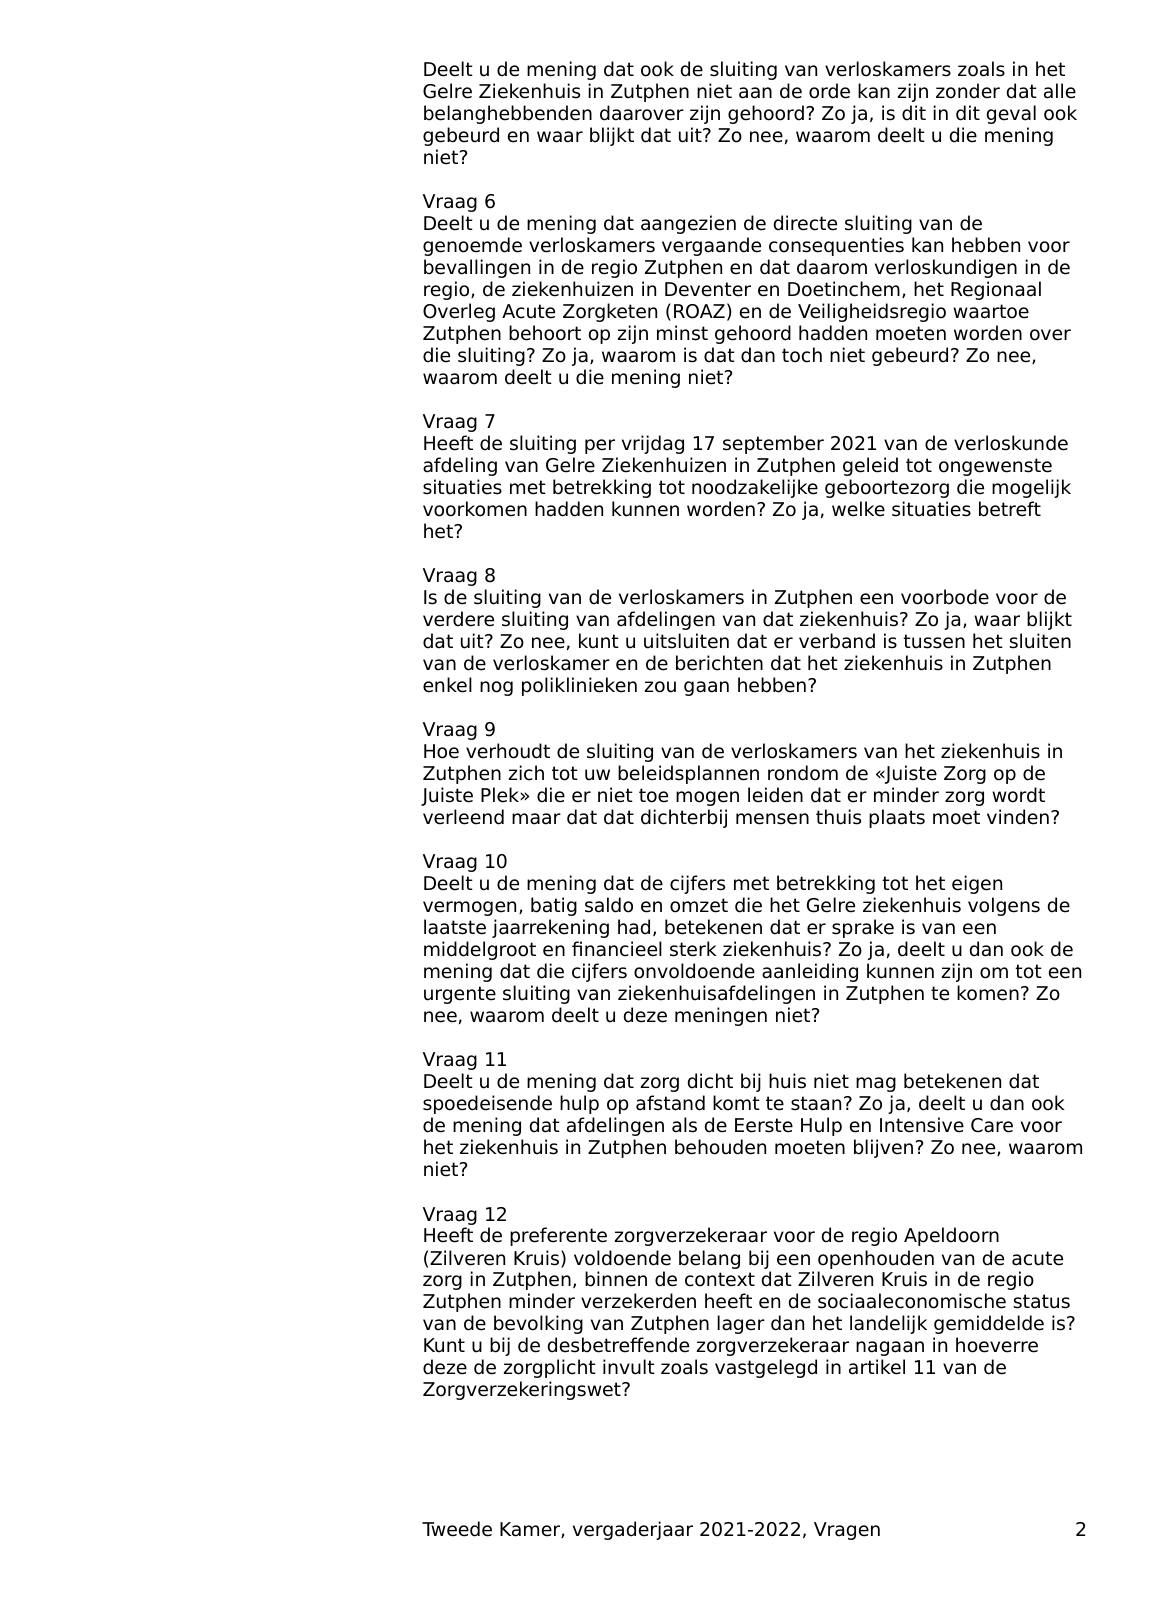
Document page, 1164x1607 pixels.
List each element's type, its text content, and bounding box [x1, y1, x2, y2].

text Deelt u de mening dat ook de sluiting van verloskamers zoals in het Gelre Ziekenhuis in Zutphen niet aan de orde kan zijn zonder dat alle belanghebbenden daarover zijn gehoord? Zo ja, is dit in dit geval ook gebeurd en waar blijkt dat uit? Zo nee, waarom deelt u die mening niet? [422, 59, 1087, 169]
text Deelt u de mening dat zorg dicht bij huis niet mag betekenen dat spoedeisende hulp op afstand komt te staan? Zo ja, deelt u dan ook de mening dat afdelingen als de Eerste Hulp en Intensive Care voor het ziekenhuis in Zutphen behouden moeten blijven? Zo nee, waarom niet? [422, 1071, 1087, 1181]
text Vraag 8 [422, 565, 1087, 587]
text Vraag 6 [422, 191, 1087, 213]
text Vraag 10 [422, 851, 1087, 873]
text Heeft de sluiting per vrijdag 17 september 2021 van de verloskunde afdeling van Gelre Ziekenhuizen in Zutphen geleid tot ongewenste situaties met betrekking tot noodzakelijke geboortezorg die mogelijk voorkomen hadden kunnen worden? Zo ja, welke situaties betreft het? [422, 433, 1087, 543]
text Deelt u de mening dat aangezien de directe sluiting van de genoemde verloskamers vergaande consequenties kan hebben voor bevallingen in de regio Zutphen en dat daarom verloskundigen in de regio, de ziekenhuizen in Deventer en Doetinchem, het Regionaal Overleg Acute Zorgketen (ROAZ) en de Veiligheidsregio waartoe Zutphen behoort op zijn minst gehoord hadden moeten worden over die sluiting? Zo ja, waarom is dat dan toch niet gebeurd? Zo nee, waarom deelt u die mening niet? [422, 213, 1087, 389]
text Vraag 7 [422, 411, 1087, 433]
text Heeft de preferente zorgverzekeraar voor de regio Apeldoorn (Zilveren Kruis) voldoende belang bij een openhouden van de acute zorg in Zutphen, binnen de context dat Zilveren Kruis in de regio Zutphen minder verzekerden heeft en de sociaaleconomische status van de bevolking van Zutphen lager dan het landelijk gemiddelde is? Kunt u bij de desbetreffende zorgverzekeraar nagaan in hoeverre deze de zorgplicht invult zoals vastgelegd in artikel 11 van de Zorgverzekeringswet? [422, 1225, 1087, 1401]
text Hoe verhoudt de sluiting van de verloskamers van het ziekenhuis in Zutphen zich tot uw beleidsplannen rondom de «Juiste Zorg op de Juiste Plek» die er niet toe mogen leiden dat er minder zorg wordt verleend maar dat dat dichterbij mensen thuis plaats moet vinden? [422, 741, 1087, 829]
text Vraag 9 [422, 719, 1087, 741]
text Vraag 11 [422, 1049, 1087, 1071]
text Vraag 12 [422, 1203, 1087, 1225]
text Deelt u de mening dat de cijfers met betrekking tot het eigen vermogen, batig saldo en omzet die het Gelre ziekenhuis volgens de laatste jaarrekening had, betekenen dat er sprake is van een middelgroot en financieel sterk ziekenhuis? Zo ja, deelt u dan ook de mening dat die cijfers onvoldoende aanleiding kunnen zijn om tot een urgente sluiting van ziekenhuisafdelingen in Zutphen te komen? Zo nee, waarom deelt u deze meningen niet? [422, 873, 1087, 1027]
text Is de sluiting van de verloskamers in Zutphen een voorbode voor de verdere sluiting van afdelingen van dat ziekenhuis? Zo ja, waar blijkt dat uit? Zo nee, kunt u uitsluiten dat er verband is tussen het sluiten van de verloskamer en de berichten dat het ziekenhuis in Zutphen enkel nog poliklinieken zou gaan hebben? [422, 587, 1087, 697]
